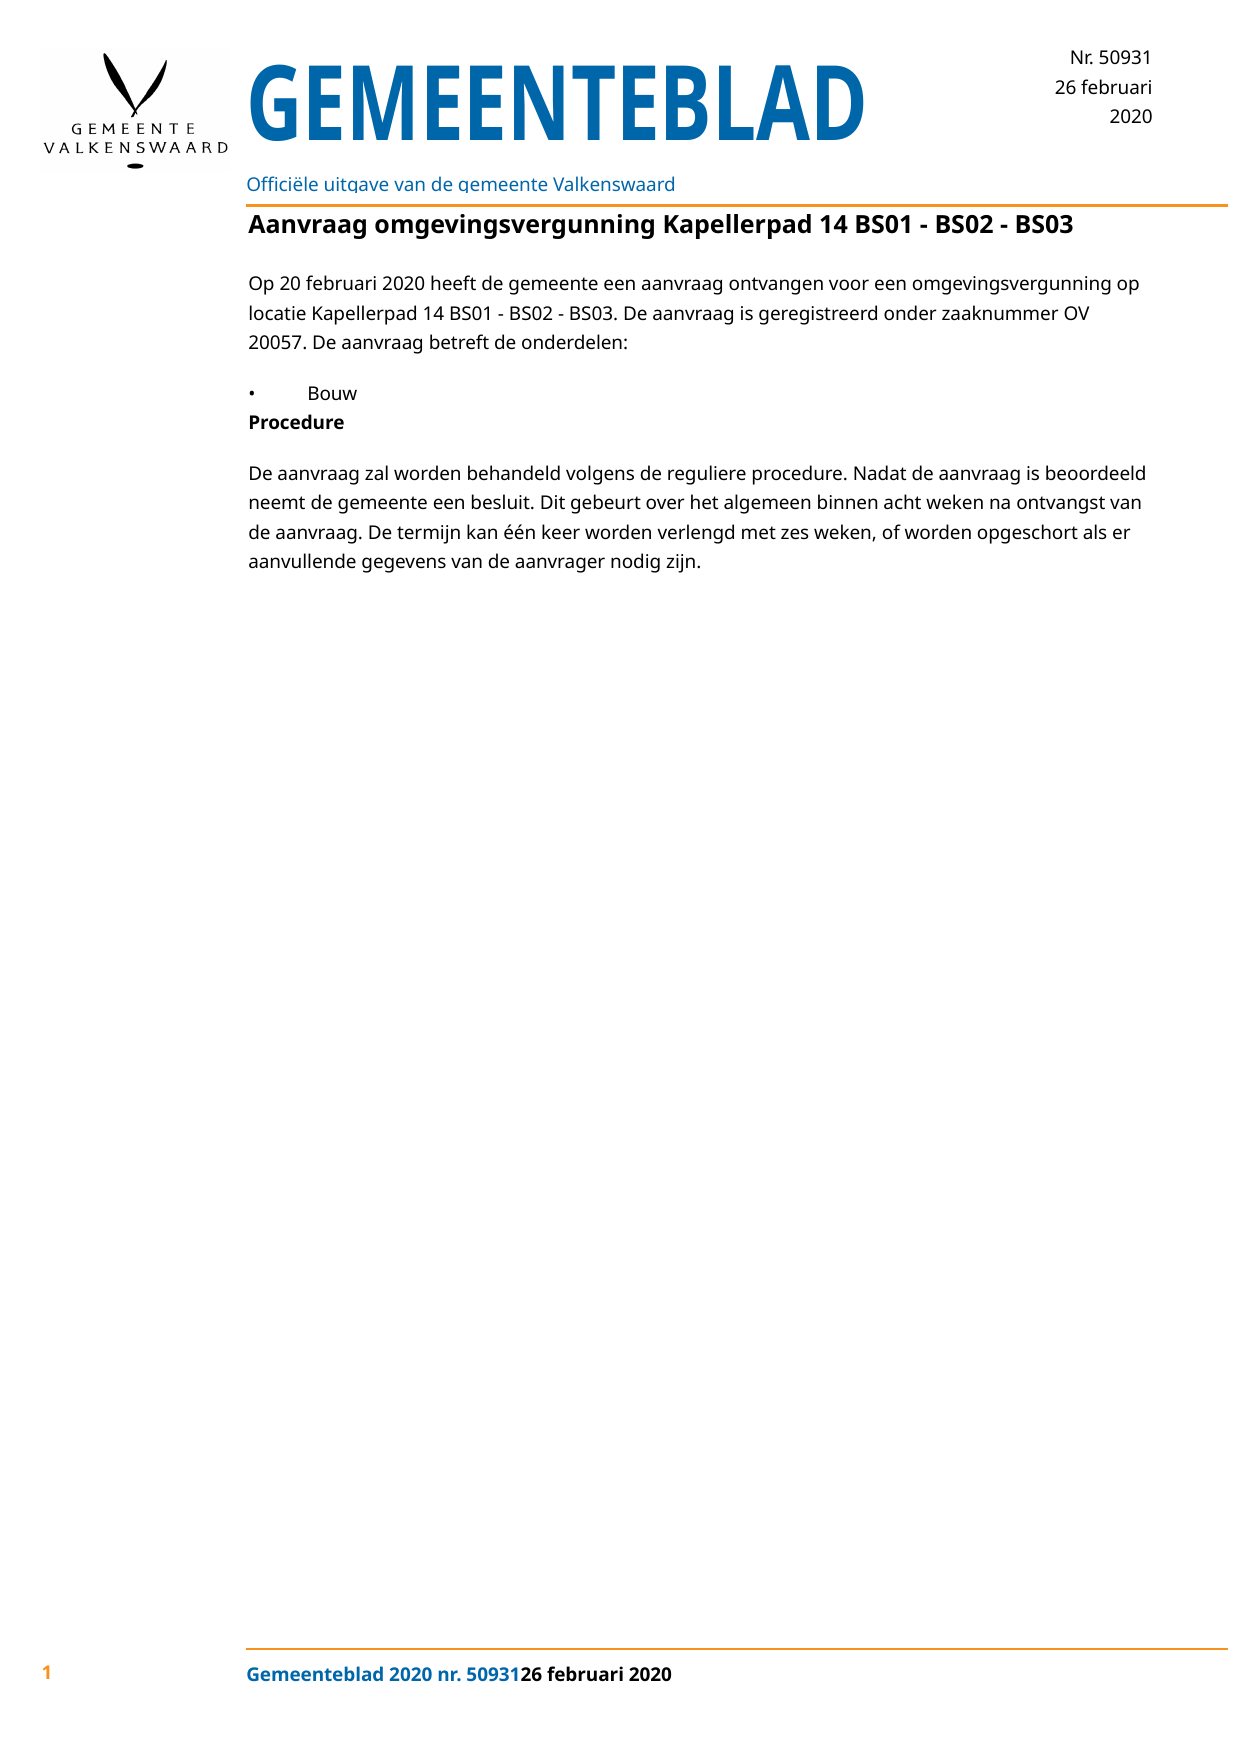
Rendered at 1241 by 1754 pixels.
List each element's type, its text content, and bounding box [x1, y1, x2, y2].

picture [41, 47, 231, 172]
text Op 20 februari 2020 heeft de gemeente een aanvraag ontvangen voor een omgevingsvergunning op locatie Kapellerpad 14 BS01 - BS02 - BS03. De aanvraag is geregistreerd onder zaaknummer OV 20057. De aanvraag betreft de onderdelen: [248, 270, 1152, 355]
text Procedure [248, 409, 1152, 435]
list Bouw [248, 380, 1152, 406]
text De aanvraag zal worden behandeld volgens de reguliere procedure. Nadat de aanvraag is beoordeeld neemt de gemeente een besluit. Dit gebeurt over het algemeen binnen acht weken na ontvangst van de aanvraag. De termijn kan één keer worden verlengd met zes weken, of worden opgeschort als er aanvullende gegevens van de aanvrager nodig zijn. [248, 460, 1152, 574]
text Aanvraag omgevingsvergunning Kapellerpad 14 BS01 - BS02 - BS03 [248, 207, 1152, 241]
